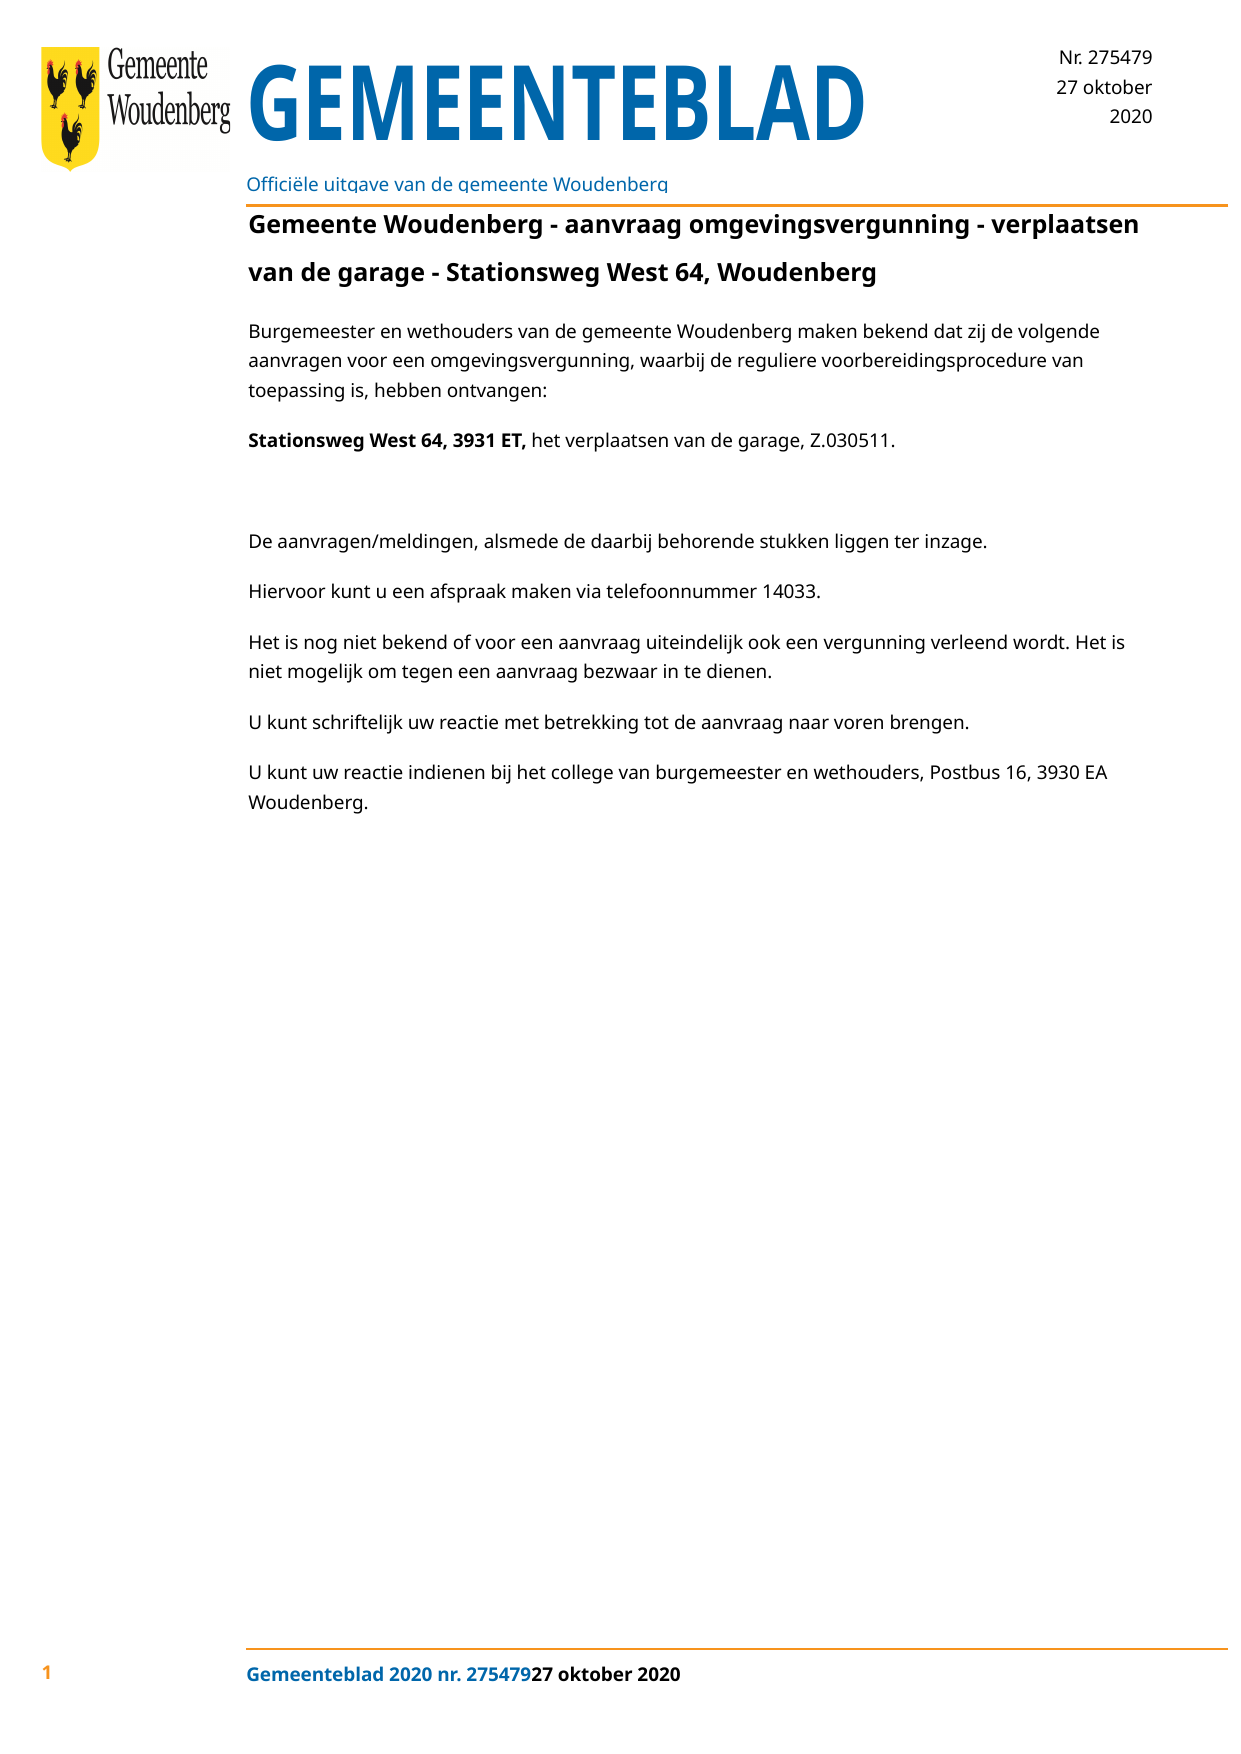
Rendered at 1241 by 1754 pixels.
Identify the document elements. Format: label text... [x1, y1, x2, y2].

picture [41, 47, 231, 172]
text U kunt uw reactie indienen bij het college van burgemeester en wethouders, Postbus 16, 3930 EA Woudenberg. [248, 759, 1152, 815]
text Het is nog niet bekend of voor een aanvraag uiteindelijk ook een vergunning verleend wordt. Het is niet mogelijk om tegen een aanvraag bezwaar in te dienen. [248, 629, 1152, 684]
text Stationsweg West 64, 3931 ET, het verplaatsen van de garage, Z.030511. [248, 427, 1152, 453]
text De aanvragen/meldingen, alsmede de daarbij behorende stukken liggen ter inzage. [248, 528, 1152, 554]
text U kunt schriftelijk uw reactie met betrekking tot de aanvraag naar voren brengen. [248, 709, 1152, 735]
text Burgemeester en wethouders van de gemeente Woudenberg maken bekend dat zij de volgende aanvragen voor een omgevingsvergunning, waarbij de reguliere voorbereidingsprocedure van toepassing is, hebben ontvangen: [248, 318, 1152, 403]
text Gemeente Woudenberg - aanvraag omgevingsvergunning - verplaatsen van de garage - Stationsweg West 64, Woudenberg [248, 207, 1152, 288]
text Hiervoor kunt u een afspraak maken via telefoonnummer 14033. [248, 579, 1152, 604]
